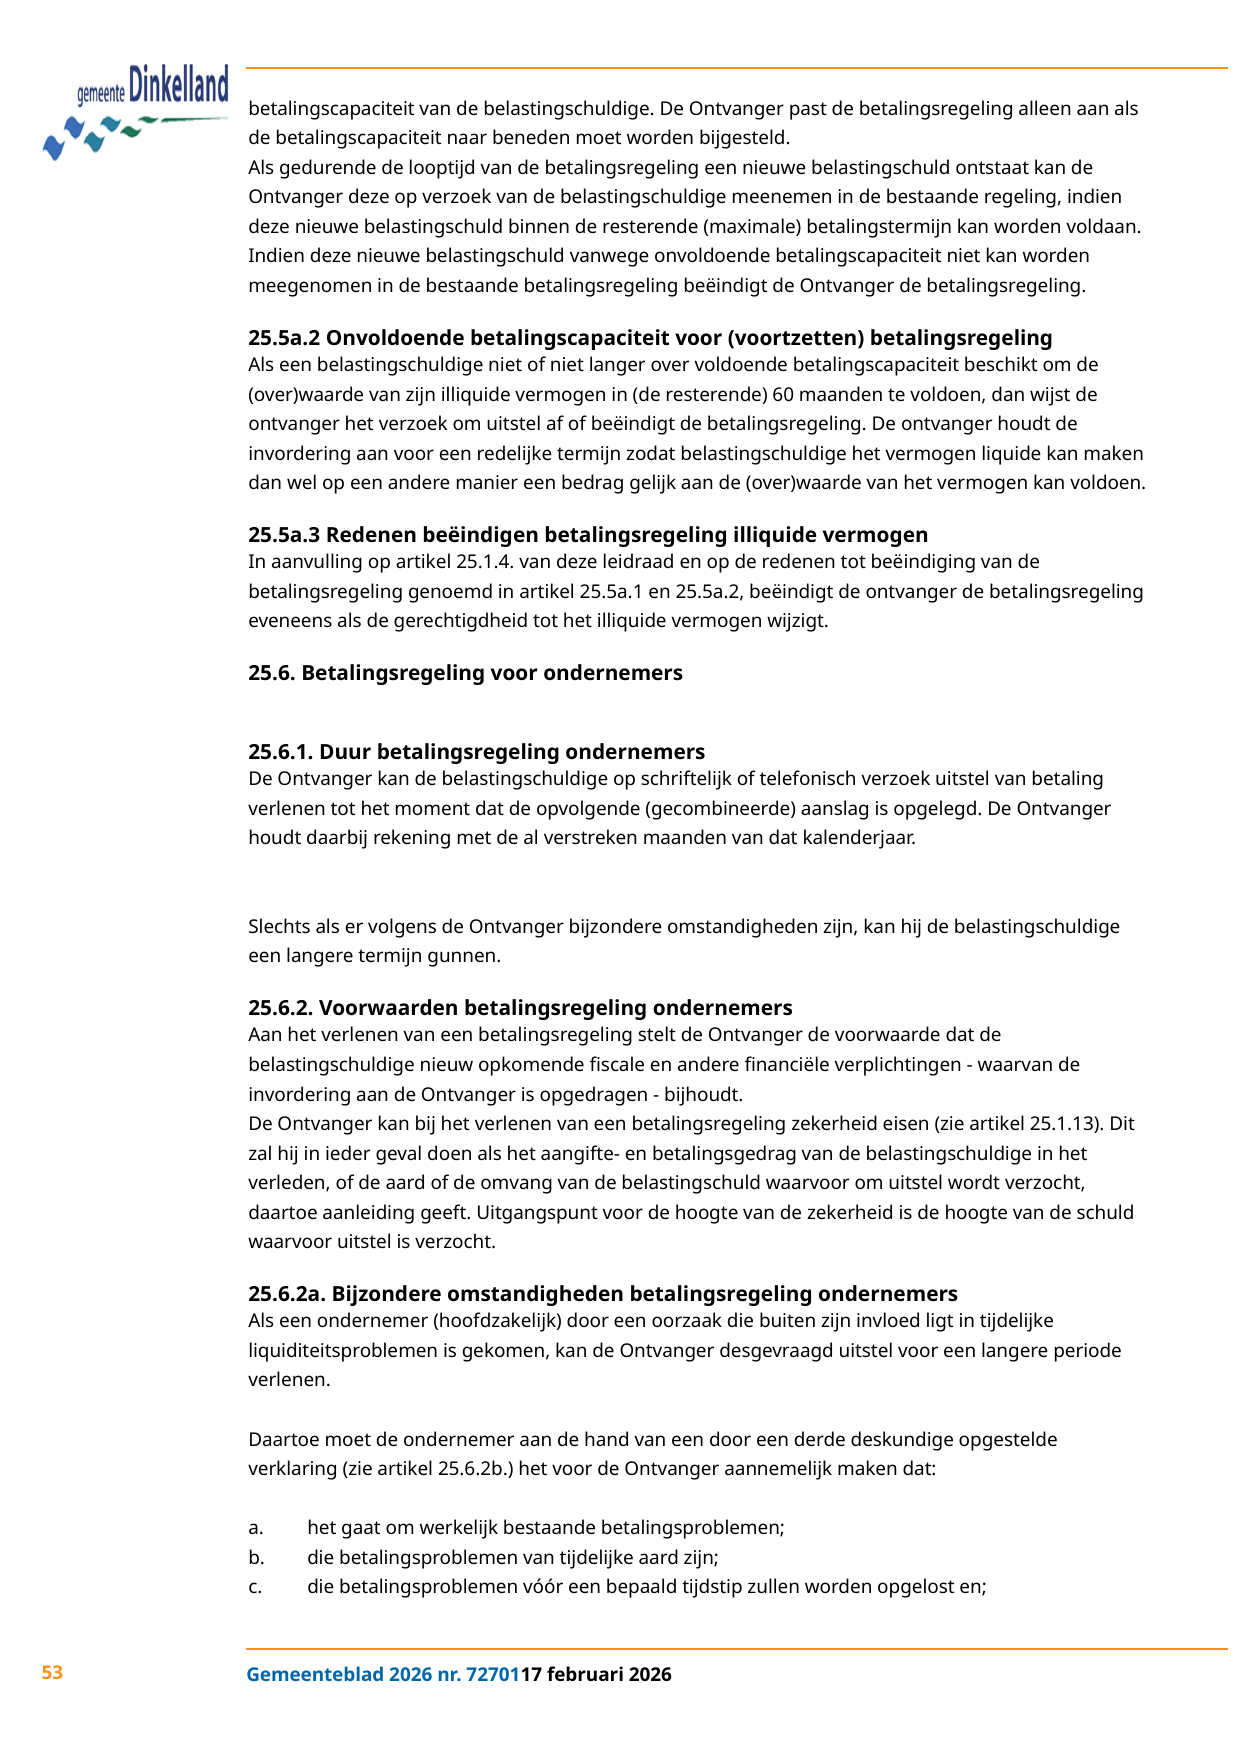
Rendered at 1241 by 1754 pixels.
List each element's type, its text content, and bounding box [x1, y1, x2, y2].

text De Ontvanger kan bij het verlenen van een betalingsregeling zekerheid eisen (zie artikel 25.1.13). Dit zal hij in ieder geval doen als het aangifte- en betalingsgedrag van de belastingschuldige in het verleden, of de aard of de omvang van de belastingschuld waarvoor om uitstel wordt verzocht, daartoe aanleiding geeft. Uitgangspunt voor de hoogte van de zekerheid is de hoogte van de schuld waarvoor uitstel is verzocht. [248, 1110, 1152, 1254]
text 25.6. Betalingsregeling voor ondernemers [248, 658, 1152, 686]
text Als een ondernemer (hoofdzakelijk) door een oorzaak die buiten zijn invloed ligt in tijdelijke liquiditeitsproblemen is gekomen, kan de Ontvanger desgevraagd uitstel voor een langere periode verlenen. [248, 1307, 1152, 1392]
picture [41, 47, 231, 172]
text 25.6.2a. Bijzondere omstandigheden betalingsregeling ondernemers [248, 1279, 1152, 1307]
text Aan het verlenen van een betalingsregeling stelt de Ontvanger de voorwaarde dat de belastingschuldige nieuw opkomende fiscale en andere financiële verplichtingen - waarvan de invordering aan de Ontvanger is opgedragen - bijhoudt. [248, 1022, 1152, 1106]
text 25.6.1. Duur betalingsregeling ondernemers [248, 737, 1152, 765]
text In aanvulling op artikel 25.1.4. van deze leidraad en op de redenen tot beëindiging van de betalingsregeling genoemd in artikel 25.5a.1 en 25.5a.2, beëindigt de ontvanger de betalingsregeling eveneens als de gerechtigdheid tot het illiquide vermogen wijzigt. [248, 548, 1152, 633]
text Slechts als er volgens de Ontvanger bijzondere omstandigheden zijn, kan hij de belastingschuldige een langere termijn gunnen. [248, 913, 1152, 968]
text Als gedurende de looptijd van de betalingsregeling een nieuwe belastingschuld ontstaat kan de Ontvanger deze op verzoek van de belastingschuldige meenemen in de bestaande regeling, indien deze nieuwe belastingschuld binnen de resterende (maximale) betalingstermijn kan worden voldaan. Indien deze nieuwe belastingschuld vanwege onvoldoende betalingscapaciteit niet kan worden meegenomen in de bestaande betalingsregeling beëindigt de Ontvanger de betalingsregeling. [248, 154, 1152, 298]
text 25.6.2. Voorwaarden betalingsregeling ondernemers [248, 993, 1152, 1022]
text De Ontvanger kan de belastingschuldige op schriftelijk of telefonisch verzoek uitstel van betaling verlenen tot het moment dat de opvolgende (gecombineerde) aanslag is opgelegd. De Ontvanger houdt daarbij rekening met de al verstreken maanden van dat kalenderjaar. [248, 765, 1152, 850]
text Daartoe moet de ondernemer aan de hand van een door een derde deskundige opgestelde verklaring (zie artikel 25.6.2b.) het voor de Ontvanger aannemelijk maken dat: [248, 1426, 1152, 1481]
text betalingscapaciteit van de belastingschuldige. De Ontvanger past de betalingsregeling alleen aan als de betalingscapaciteit naar beneden moet worden bijgesteld. [248, 95, 1152, 150]
list die betalingsproblemen van tijdelijke aard zijn; [248, 1544, 1152, 1570]
text Als een belastingschuldige niet of niet langer over voldoende betalingscapaciteit beschikt om de (over)waarde van zijn illiquide vermogen in (de resterende) 60 maanden te voldoen, dan wijst de ontvanger het verzoek om uitstel af of beëindigt de betalingsregeling. De ontvanger houdt de invordering aan voor een redelijke termijn zodat belastingschuldige het vermogen liquide kan maken dan wel op een andere manier een bedrag gelijk aan de (over)waarde van het vermogen kan voldoen. [248, 351, 1152, 495]
text 25.5a.2 Onvoldoende betalingscapaciteit voor (voortzetten) betalingsregeling [248, 323, 1152, 351]
list het gaat om werkelijk bestaande betalingsproblemen; [248, 1514, 1152, 1540]
text 25.5a.3 Redenen beëindigen betalingsregeling illiquide vermogen [248, 520, 1152, 548]
list die betalingsproblemen vóór een bepaald tijdstip zullen worden opgelost en; [248, 1574, 1152, 1599]
